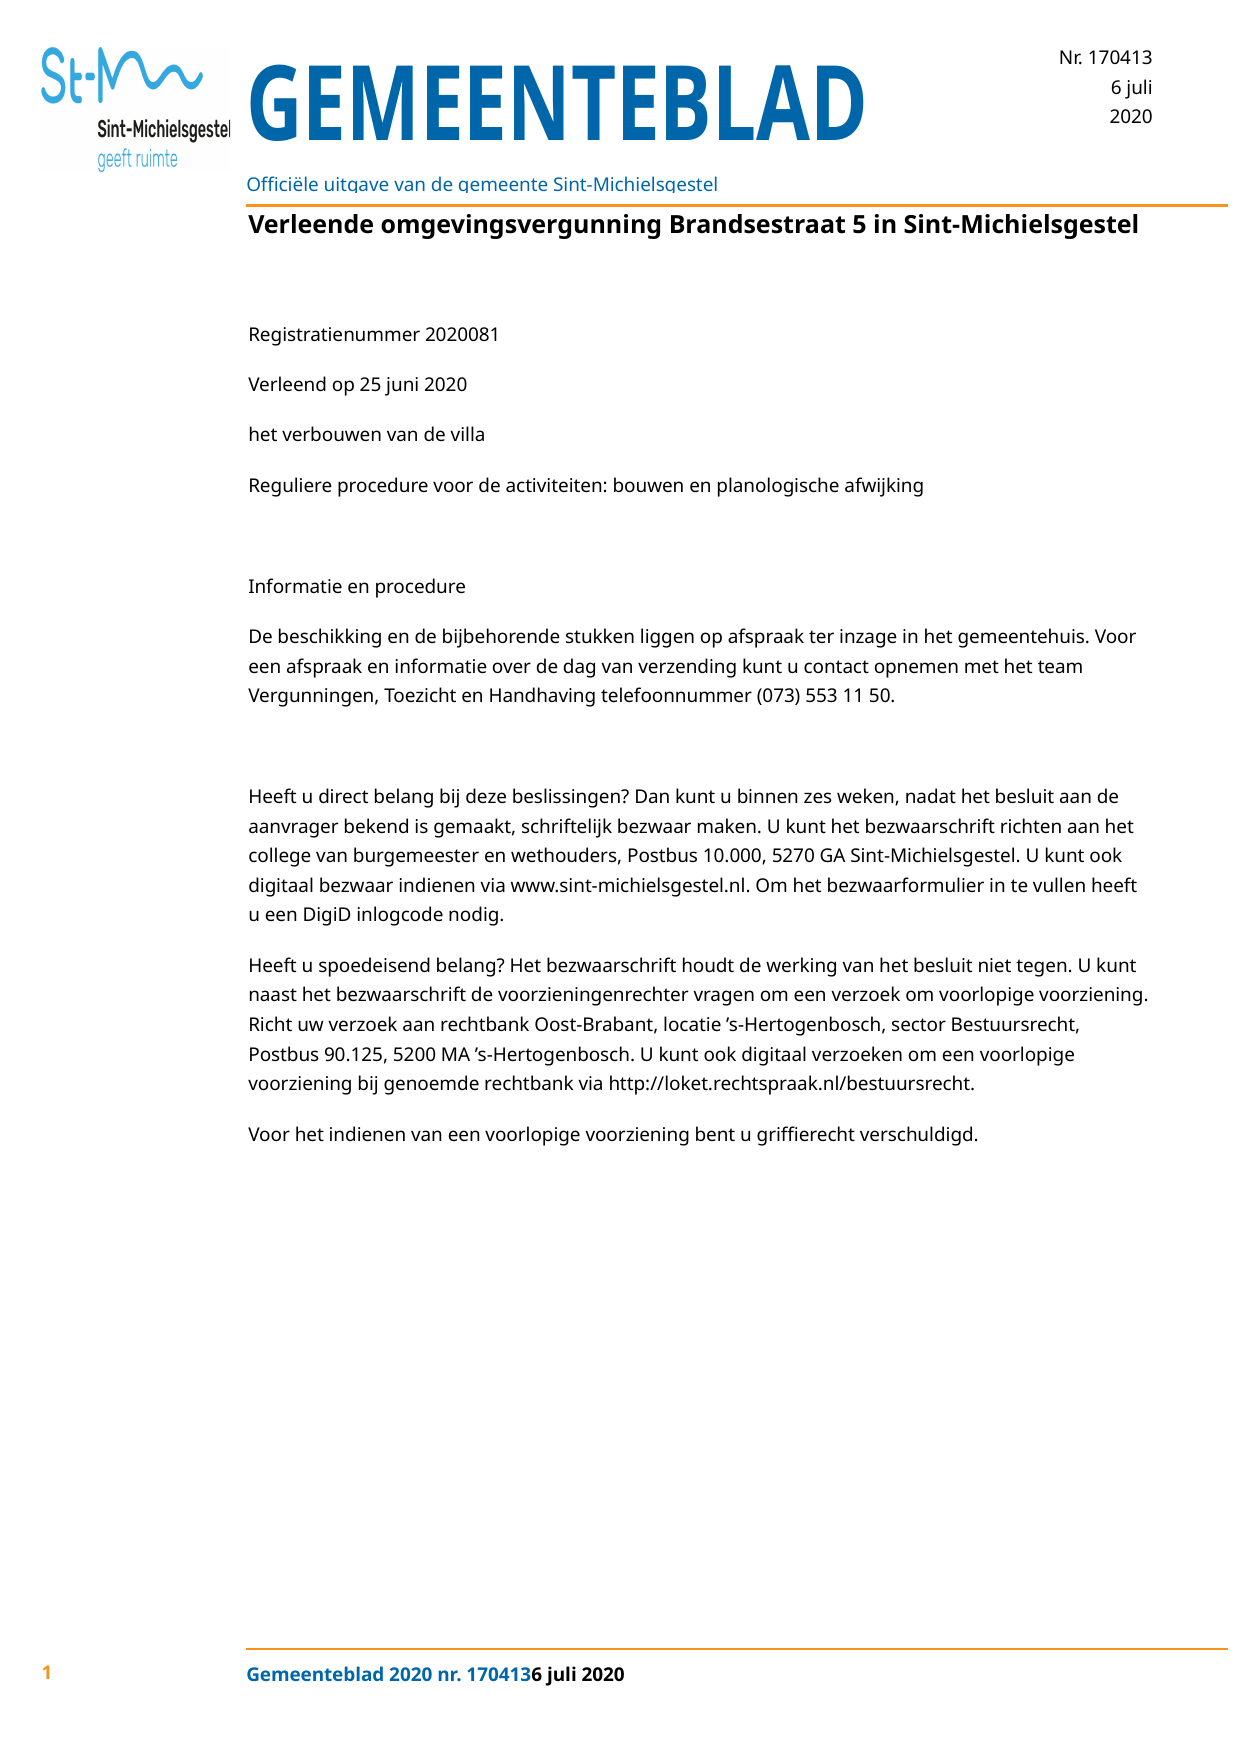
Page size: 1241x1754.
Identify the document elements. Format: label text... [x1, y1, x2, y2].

picture [41, 47, 231, 172]
text Registratienummer 2020081 [248, 321, 1152, 346]
text Heeft u spoedeisend belang? Het bezwaarschrift houdt de werking van het besluit niet tegen. U kunt naast het bezwaarschrift de voorzieningenrechter vragen om een verzoek om voorlopige voorziening. Richt uw verzoek aan rechtbank Oost-Brabant, locatie ’s-Hertogenbosch, sector Bestuursrecht, Postbus 90.125, 5200 MA ’s-Hertogenbosch. U kunt ook digitaal verzoeken om een voorlopige voorziening bij genoemde rechtbank via http://loket.rechtspraak.nl/bestuursrecht. [248, 952, 1152, 1096]
text Verleende omgevingsvergunning Brandsestraat 5 in Sint-Michielsgestel [248, 207, 1152, 241]
text Verleend op 25 juni 2020 [248, 371, 1152, 397]
text Reguliere procedure voor de activiteiten: bouwen en planologische afwijking [248, 472, 1152, 498]
text Informatie en procedure [248, 573, 1152, 598]
text Heeft u direct belang bij deze beslissingen? Dan kunt u binnen zes weken, nadat het besluit aan de aanvrager bekend is gemaakt, schriftelijk bezwaar maken. U kunt het bezwaarschrift richten aan het college van burgemeester en wethouders, Postbus 10.000, 5270 GA Sint-Michielsgestel. U kunt ook digitaal bezwaar indienen via www.sint-michielsgestel.nl. Om het bezwaarformulier in te vullen heeft u een DigiD inlogcode nodig. [248, 783, 1152, 927]
text De beschikking en de bijbehorende stukken liggen op afspraak ter inzage in het gemeentehuis. Voor een afspraak en informatie over de dag van verzending kunt u contact opnemen met het team Vergunningen, Toezicht en Handhaving telefoonnummer (073) 553 11 50. [248, 623, 1152, 708]
text het verbouwen van de villa [248, 422, 1152, 447]
text Voor het indienen van een voorlopige voorziening bent u griffierecht verschuldigd. [248, 1121, 1152, 1146]
